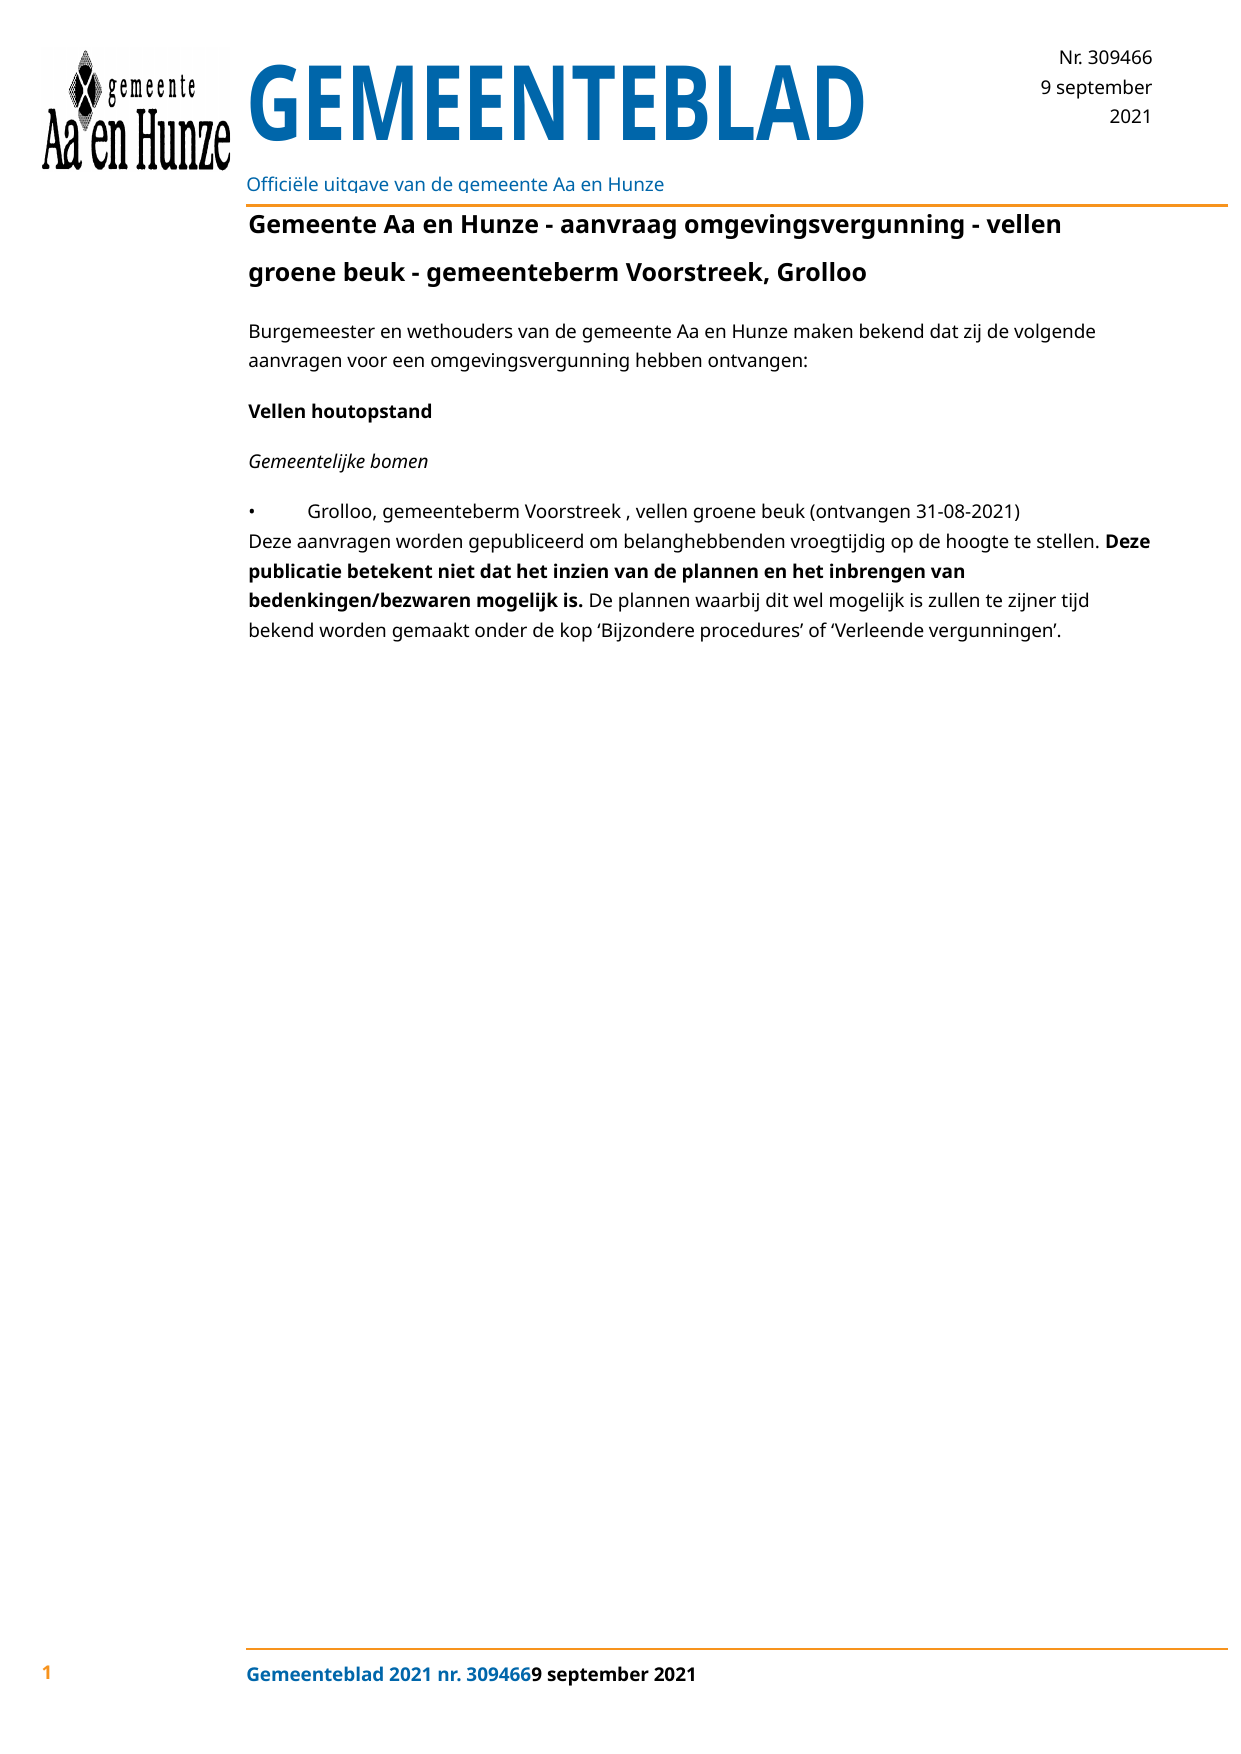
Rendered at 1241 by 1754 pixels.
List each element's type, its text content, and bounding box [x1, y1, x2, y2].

text Gemeente Aa en Hunze - aanvraag omgevingsvergunning - vellen groene beuk - gemeenteberm Voorstreek, Grolloo [248, 207, 1152, 288]
text Vellen houtopstand [248, 398, 1152, 424]
list Grolloo, gemeenteberm Voorstreek , vellen groene beuk (ontvangen 31-08-2021) [248, 499, 1152, 524]
picture [41, 47, 231, 172]
text Deze aanvragen worden gepubliceerd om belanghebbenden vroegtijdig op de hoogte te stellen. Deze publicatie betekent niet dat het inzien van de plannen en het inbrengen van bedenkingen/bezwaren mogelijk is. De plannen waarbij dit wel mogelijk is zullen te zijner tijd bekend worden gemaakt onder de kop ‘Bijzondere procedures’ of ‘Verleende vergunningen’. [248, 528, 1152, 643]
text Gemeentelijke bomen [248, 448, 1152, 474]
text Burgemeester en wethouders van de gemeente Aa en Hunze maken bekend dat zij de volgende aanvragen voor een omgevingsvergunning hebben ontvangen: [248, 318, 1152, 373]
